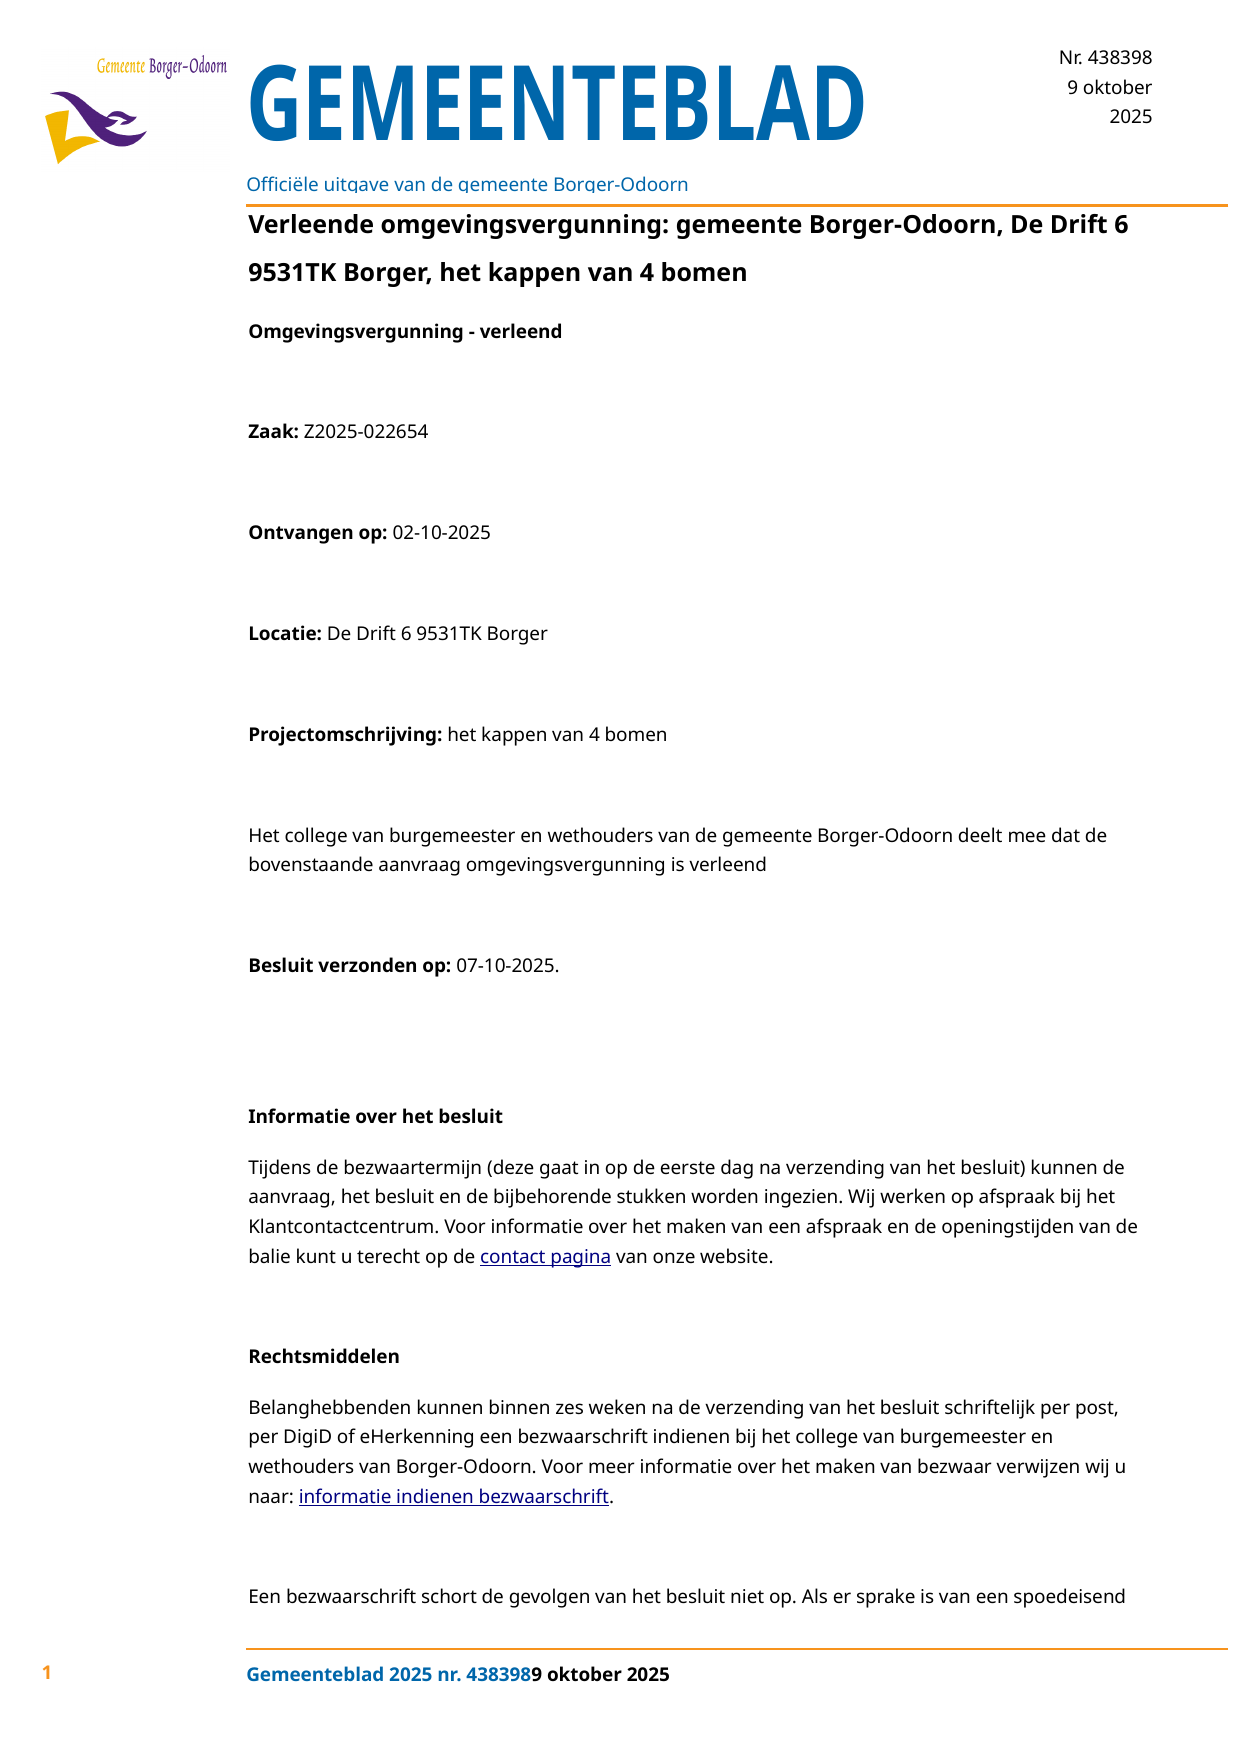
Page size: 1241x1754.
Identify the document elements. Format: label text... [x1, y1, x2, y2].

text Rechtsmiddelen [248, 1344, 1152, 1369]
picture [41, 47, 231, 172]
text Het college van burgemeester en wethouders van de gemeente Borger-Odoorn deelt mee dat de bovenstaande aanvraag omgevingsvergunning is verleend [248, 822, 1152, 877]
text Verleende omgevingsvergunning: gemeente Borger-Odoorn, De Drift 6 9531TK Borger, het kappen van 4 bomen [248, 207, 1152, 288]
text Zaak: Z2025-022654 [248, 419, 1152, 444]
text Een bezwaarschrift schort de gevolgen van het besluit niet op. Als er sprake is van een spoedeisend [248, 1584, 1152, 1609]
text Omgevingsvergunning - verleend [248, 318, 1152, 344]
text Informatie over het besluit [248, 1104, 1152, 1129]
text Tijdens de bezwaartermijn (deze gaat in op de eerste dag na verzending van het besluit) kunnen de aanvraag, het besluit en de bijbehorende stukken worden ingezien. Wij werken op afspraak bij het Klantcontactcentrum. Voor informatie over het maken van een afspraak en de openingstijden van de balie kunt u terecht op de contact pagina van onze website. [248, 1154, 1152, 1269]
text Locatie: De Drift 6 9531TK Borger [248, 620, 1152, 646]
text Ontvangen op: 02-10-2025 [248, 519, 1152, 545]
text Belanghebbenden kunnen binnen zes weken na de verzending van het besluit schriftelijk per post, per DigiD of eHerkenning een bezwaarschrift indienen bij het college van burgemeester en wethouders van Borger-Odoorn. Voor meer informatie over het maken van bezwaar verwijzen wij u naar: informatie indienen bezwaarschrift. [248, 1394, 1152, 1509]
text Projectomschrijving: het kappen van 4 bomen [248, 721, 1152, 747]
text Besluit verzonden op: 07-10-2025. [248, 952, 1152, 978]
